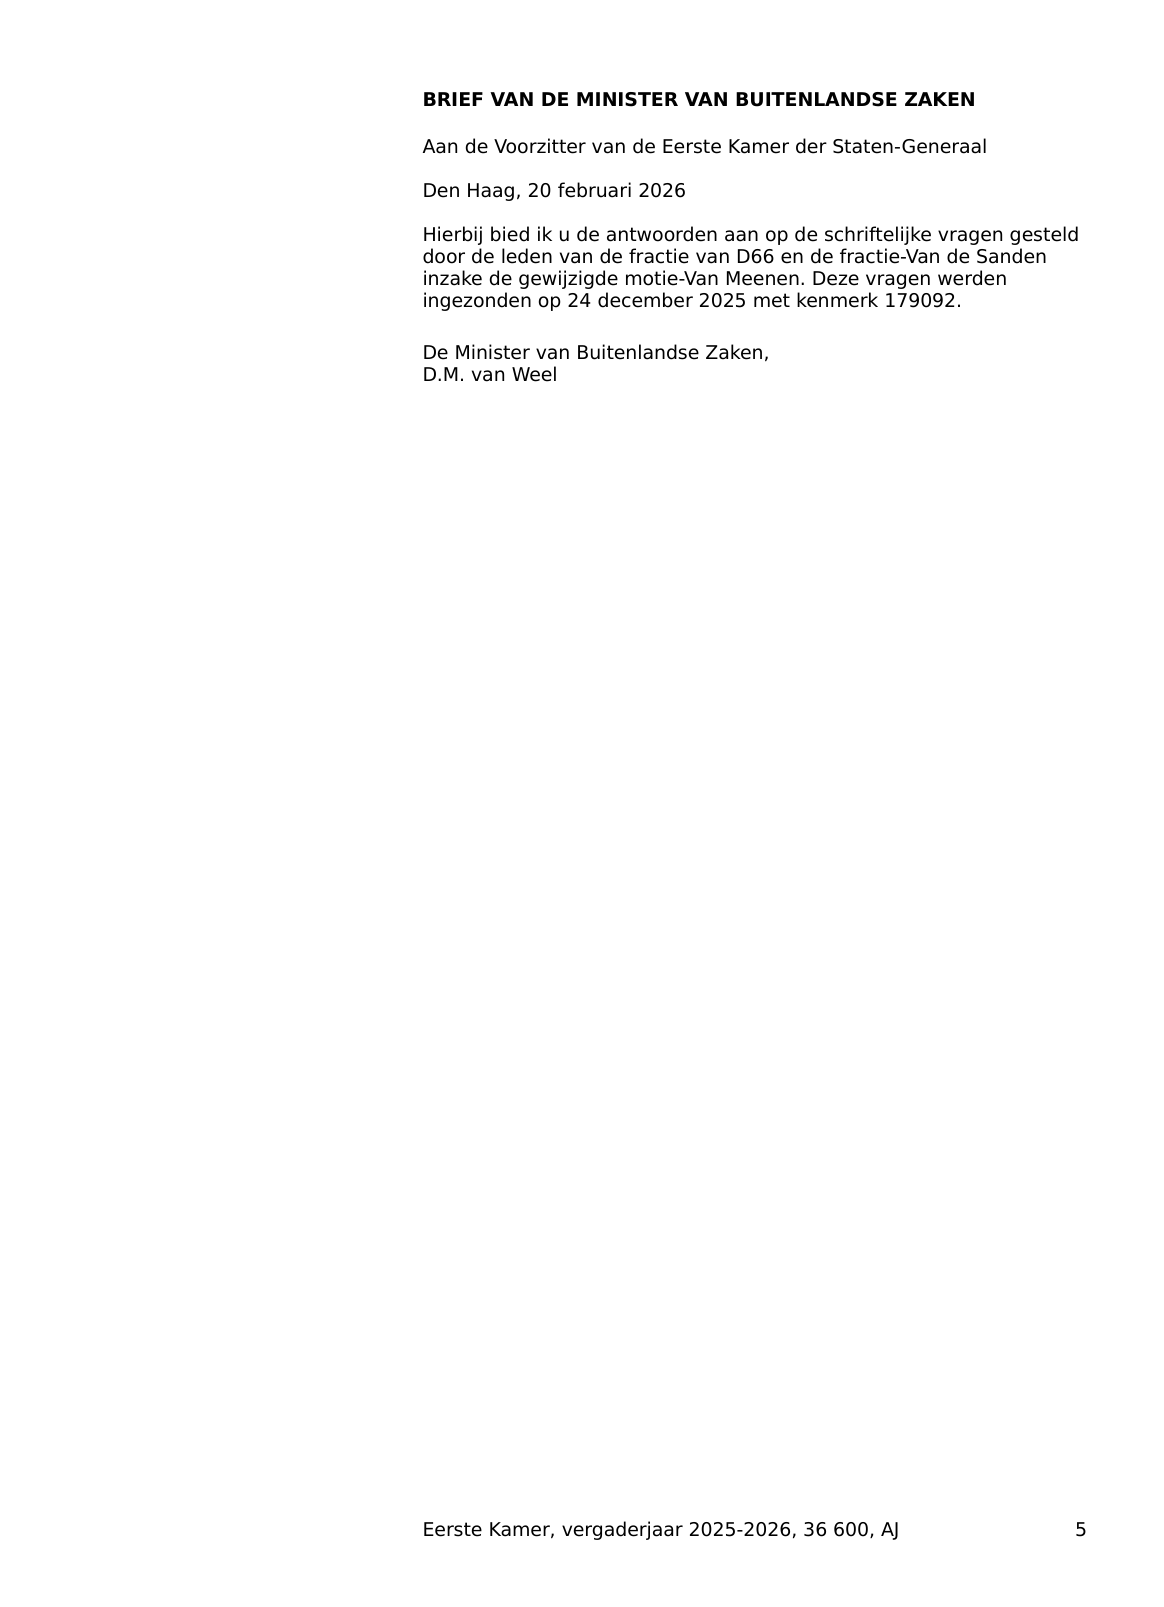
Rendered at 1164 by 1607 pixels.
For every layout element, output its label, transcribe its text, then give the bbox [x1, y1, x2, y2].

text Aan de Voorzitter van de Eerste Kamer der Staten-Generaal [422, 136, 1087, 158]
text Hierbij bied ik u de antwoorden aan op de schriftelijke vragen gesteld door de leden van de fractie van D66 en de fractie-Van de Sanden inzake de gewijzigde motie-Van Meenen. Deze vragen werden ingezonden op 24 december 2025 met kenmerk 179092. [422, 224, 1087, 312]
subtitle BRIEF VAN DE MINISTER VAN BUITENLANDSE ZAKEN [422, 89, 1087, 111]
text Den Haag, 20 februari 2026 [422, 180, 1087, 202]
text De Minister van Buitenlandse Zaken, D.M. van Weel [422, 342, 1087, 386]
